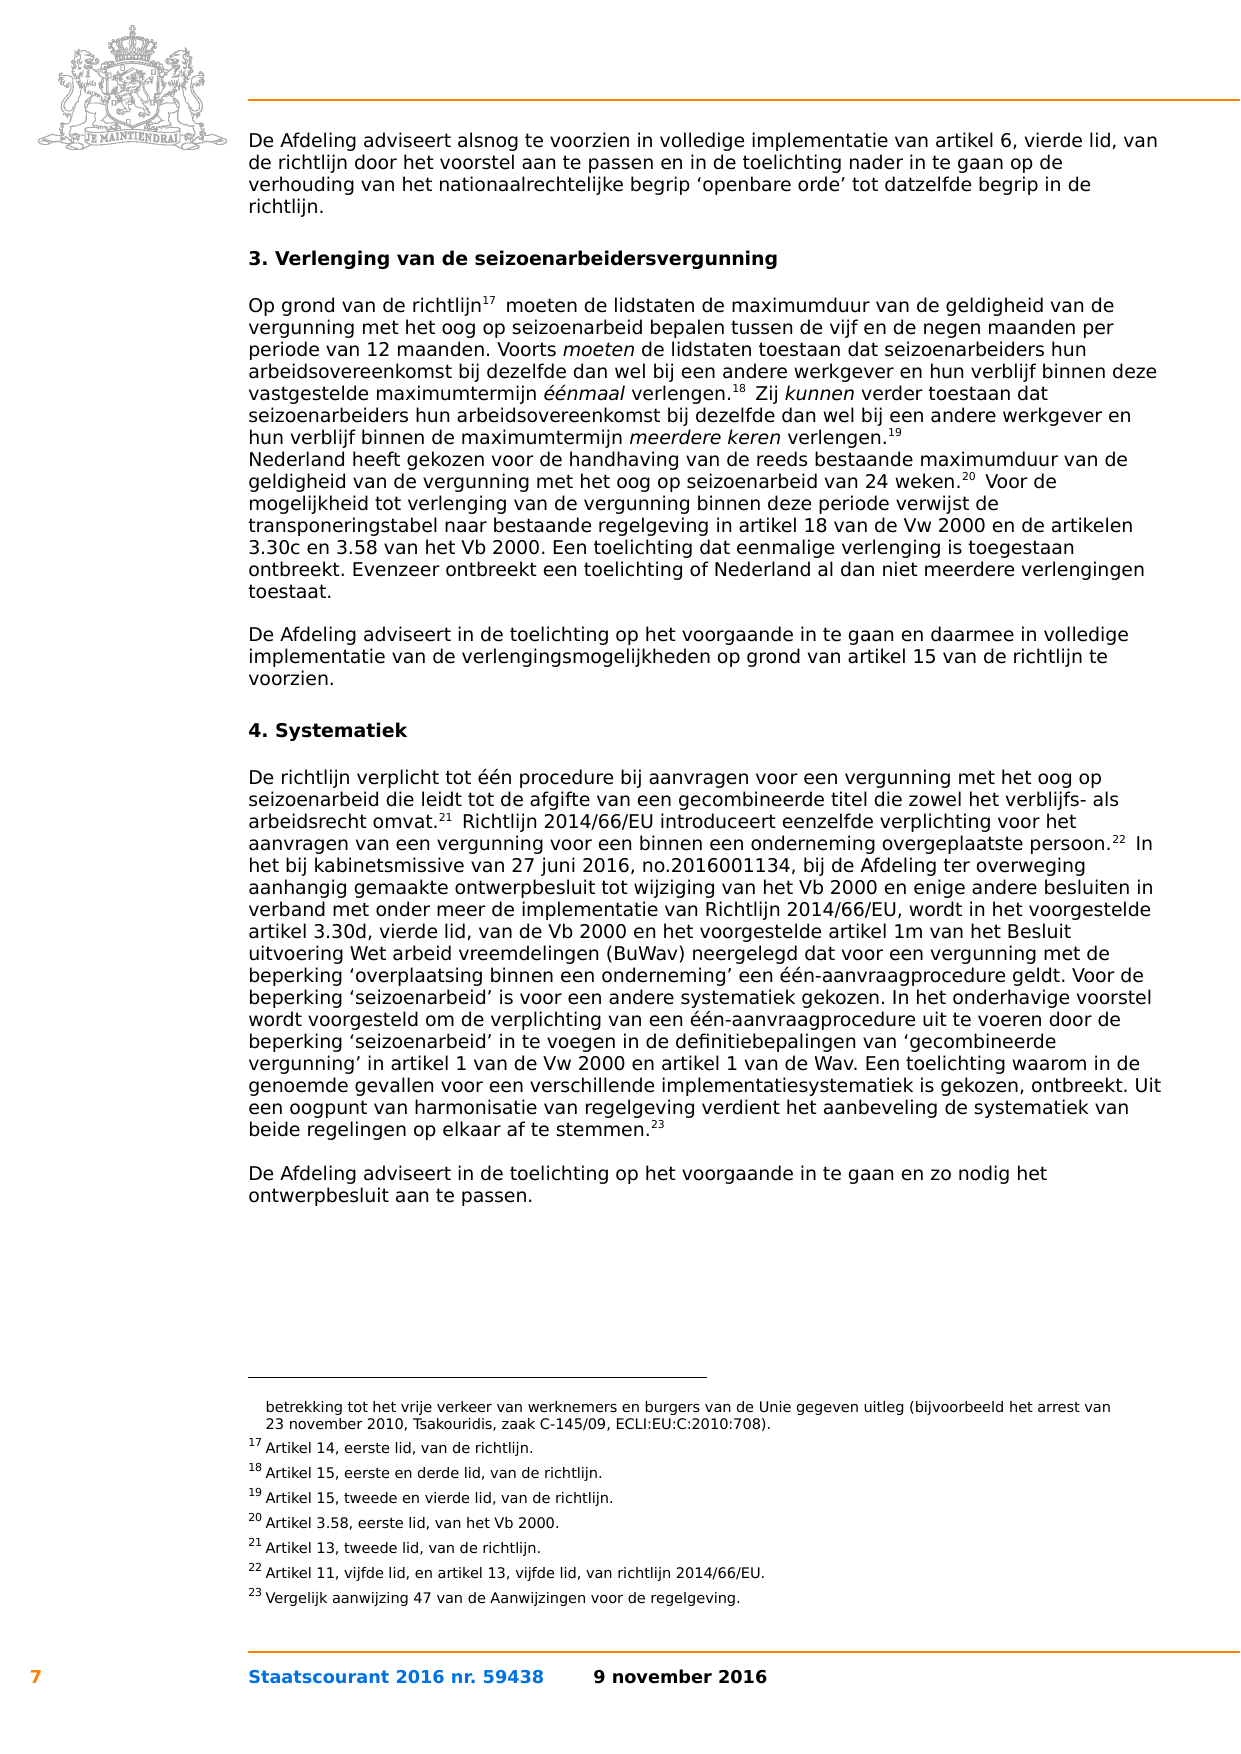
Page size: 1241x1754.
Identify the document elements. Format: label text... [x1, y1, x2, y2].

text De Afdeling adviseert in de toelichting op het voorgaande in te gaan en zo nodig het ontwerpbesluit aan te passen. [248, 1163, 1163, 1207]
text De richtlijn verplicht tot één procedure bij aanvragen voor een vergunning met het oog op seizoenarbeid die leidt tot de afgifte van een gecombineerde titel die zowel het verblijfs- als arbeidsrecht omvat. Richtlijn 2014/66/EU introduceert eenzelfde verplichting voor het aanvragen van een vergunning voor een binnen een onderneming overgeplaatste persoon. In het bij kabinetsmissive van 27 juni 2016, no.2016001134, bij de Afdeling ter overweging aanhangig gemaakte ontwerpbesluit tot wijziging van het Vb 2000 en enige andere besluiten in verband met onder meer de implementatie van Richtlijn 2014/66/EU, wordt in het voorgestelde artikel 3.30d, vierde lid, van de Vb 2000 en het voorgestelde artikel 1m van het Besluit uitvoering Wet arbeid vreemdelingen (BuWav) neergelegd dat voor een vergunning met de beperking ‘overplaatsing binnen een onderneming’ een één-aanvraagprocedure geldt. Voor de beperking ‘seizoenarbeid’ is voor een andere systematiek gekozen. In het onderhavige voorstel wordt voorgesteld om de verplichting van een één-aanvraagprocedure uit te voeren door de beperking ‘seizoenarbeid’ in te voegen in de definitiebepalingen van ‘gecombineerde vergunning’ in artikel 1 van de Vw 2000 en artikel 1 van de Wav. Een toelichting waarom in de genoemde gevallen voor een verschillende implementatiesystematiek is gekozen, ontbreekt. Uit een oogpunt van harmonisatie van regelgeving verdient het aanbeveling de systematiek van beide regelingen op elkaar af te stemmen. [248, 767, 1163, 1141]
text Artikel 3.58, eerste lid, van het Vb 2000. [248, 1511, 1163, 1533]
text betrekking tot het vrije verkeer van werknemers en burgers van de Unie gegeven uitleg (bijvoorbeeld het arrest van 23 november 2010, Tsakouridis, zaak C-145/09, ECLI:EU:C:2010:708). [248, 1399, 1163, 1433]
text Vergelijk aanwijzing 47 van de Aanwijzingen voor de regelgeving. [248, 1586, 1163, 1608]
text Artikel 14, eerste lid, van de richtlijn. [248, 1436, 1163, 1458]
text De Afdeling adviseert in de toelichting op het voorgaande in te gaan en daarmee in volledige implementatie van de verlengingsmogelijkheden op grond van artikel 15 van de richtlijn te voorzien. [248, 624, 1163, 690]
picture [38, 25, 227, 150]
subtitle 3. Verlenging van de seizoenarbeidersvergunning [248, 248, 1163, 270]
text Artikel 11, vijfde lid, en artikel 13, vijfde lid, van richtlijn 2014/66/EU. [248, 1561, 1163, 1583]
text Artikel 15, eerste en derde lid, van de richtlijn. [248, 1461, 1163, 1483]
text De Afdeling adviseert alsnog te voorzien in volledige implementatie van artikel 6, vierde lid, van de richtlijn door het voorstel aan te passen en in de toelichting nader in te gaan op de verhouding van het nationaalrechtelijke begrip ‘openbare orde’ tot datzelfde begrip in de richtlijn. [248, 130, 1163, 218]
text Op grond van de richtlijn moeten de lidstaten de maximumduur van de geldigheid van de vergunning met het oog op seizoenarbeid bepalen tussen de vijf en de negen maanden per periode van 12 maanden. Voorts moeten de lidstaten toestaan dat seizoenarbeiders hun arbeidsovereenkomst bij dezelfde dan wel bij een andere werkgever en hun verblijf binnen deze vastgestelde maximumtermijn éénmaal verlengen. Zij kunnen verder toestaan dat seizoenarbeiders hun arbeidsovereenkomst bij dezelfde dan wel bij een andere werkgever en hun verblijf binnen de maximumtermijn meerdere keren verlengen. [248, 295, 1163, 449]
text Artikel 15, tweede en vierde lid, van de richtlijn. [248, 1486, 1163, 1508]
text Artikel 13, tweede lid, van de richtlijn. [248, 1536, 1163, 1558]
text Nederland heeft gekozen voor de handhaving van de reeds bestaande maximumduur van de geldigheid van de vergunning met het oog op seizoenarbeid van 24 weken. Voor de mogelijkheid tot verlenging van de vergunning binnen deze periode verwijst de transponeringstabel naar bestaande regelgeving in artikel 18 van de Vw 2000 en de artikelen 3.30c en 3.58 van het Vb 2000. Een toelichting dat eenmalige verlenging is toegestaan ontbreekt. Evenzeer ontbreekt een toelichting of Nederland al dan niet meerdere verlengingen toestaat. [248, 449, 1163, 602]
subtitle 4. Systematiek [248, 720, 1163, 742]
